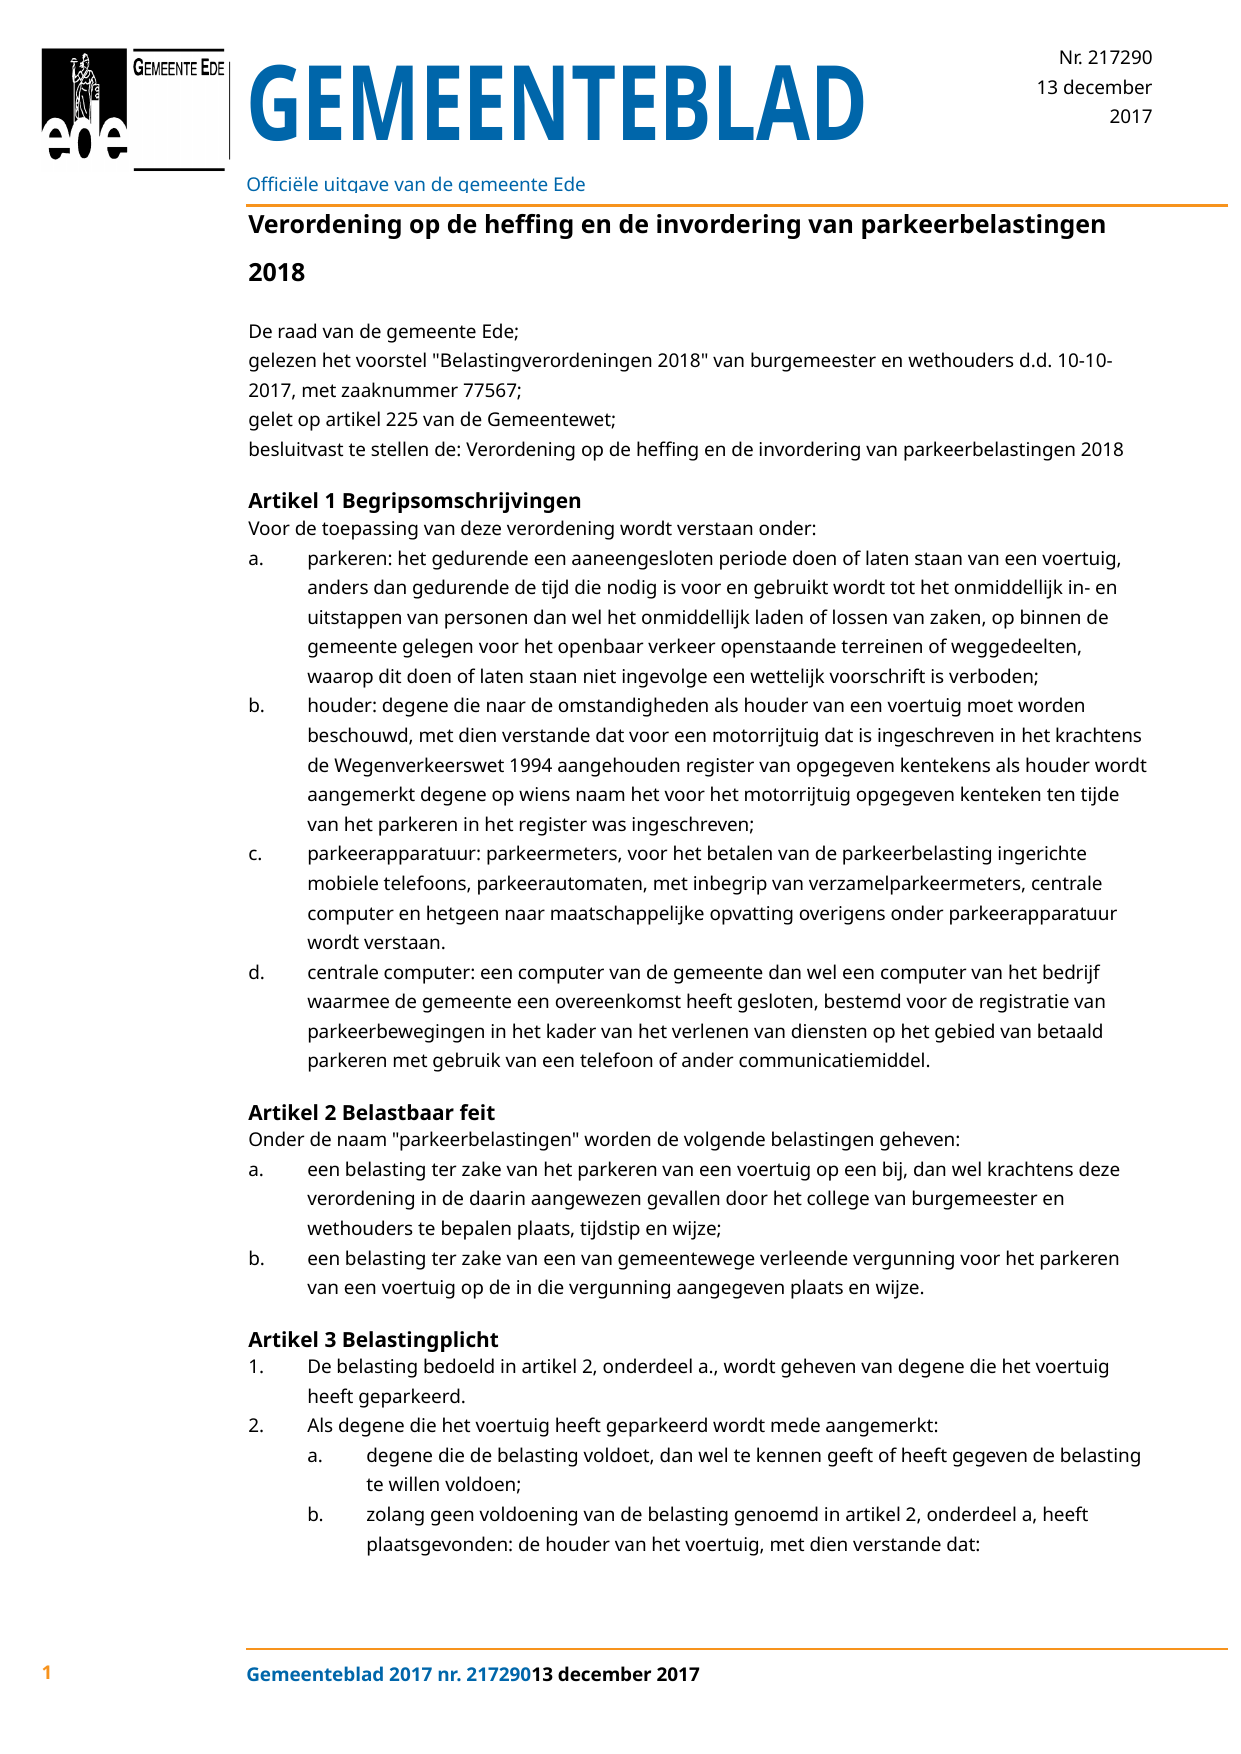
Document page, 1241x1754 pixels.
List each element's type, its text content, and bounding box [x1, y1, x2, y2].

picture [41, 47, 231, 172]
list De belasting bedoeld in artikel 2, onderdeel a., wordt geheven van degene die het voertuig heeft geparkeerd. [248, 1353, 1152, 1408]
text Voor de toepassing van deze verordening wordt verstaan onder: [248, 515, 1152, 541]
text besluitvast te stellen de: Verordening op de heffing en de invordering van parkeerbelastingen 2018 [248, 436, 1152, 462]
list een belasting ter zake van een van gemeentewege verleende vergunning voor het parkeren van een voertuig op de in die vergunning aangegeven plaats en wijze. [248, 1245, 1152, 1300]
text gelezen het voorstel "Belastingverordeningen 2018" van burgemeester en wethouders d.d. 10-10-2017, met zaaknummer 77567; [248, 347, 1152, 403]
list degene die de belasting voldoet, dan wel te kennen geeft of heeft gegeven de belasting te willen voldoen; [307, 1442, 1152, 1497]
list houder: degene die naar de omstandigheden als houder van een voertuig moet worden beschouwd, met dien verstande dat voor een motorrijtuig dat is ingeschreven in het krachtens de Wegenverkeerswet 1994 aangehouden register van opgegeven kentekens als houder wordt aangemerkt degene op wiens naam het voor het motorrijtuig opgegeven kenteken ten tijde van het parkeren in het register was ingeschreven; [248, 693, 1152, 837]
list Als degene die het voertuig heeft geparkeerd wordt mede aangemerkt: [248, 1412, 1152, 1438]
list parkeren: het gedurende een aaneengesloten periode doen of laten staan van een voertuig, anders dan gedurende de tijd die nodig is voor en gebruikt wordt tot het onmiddellijk in- en uitstappen van personen dan wel het onmiddellijk laden of lossen van zaken, op binnen de gemeente gelegen voor het openbaar verkeer openstaande terreinen of weggedeelten, waarop dit doen of laten staan niet ingevolge een wettelijk voorschrift is verboden; [248, 545, 1152, 689]
list centrale computer: een computer van de gemeente dan wel een computer van het bedrijf waarmee de gemeente een overeenkomst heeft gesloten, bestemd voor de registratie van parkeerbewegingen in het kader van het verlenen van diensten op het gebied van betaald parkeren met gebruik van een telefoon of ander communicatiemiddel. [248, 959, 1152, 1073]
text Artikel 2 Belastbaar feit [248, 1098, 1152, 1126]
text Verordening op de heffing en de invordering van parkeerbelastingen 2018 [248, 207, 1152, 288]
list zolang geen voldoening van de belasting genoemd in artikel 2, onderdeel a, heeft plaatsgevonden: de houder van het voertuig, met dien verstande dat: [307, 1501, 1152, 1556]
list een belasting ter zake van het parkeren van een voertuig op een bij, dan wel krachtens deze verordening in de daarin aangewezen gevallen door het college van burgemeester en wethouders te bepalen plaats, tijdstip en wijze; [248, 1156, 1152, 1241]
text Artikel 1 Begripsomschrijvingen [248, 487, 1152, 515]
text De raad van de gemeente Ede; [248, 318, 1152, 344]
text Artikel 3 Belastingplicht [248, 1325, 1152, 1353]
text gelet op artikel 225 van de Gemeentewet; [248, 407, 1152, 432]
list parkeerapparatuur: parkeermeters, voor het betalen van de parkeerbelasting ingerichte mobiele telefoons, parkeerautomaten, met inbegrip van verzamelparkeermeters, centrale computer en hetgeen naar maatschappelijke opvatting overigens onder parkeerapparatuur wordt verstaan. [248, 841, 1152, 955]
text Onder de naam "parkeerbelastingen" worden de volgende belastingen geheven: [248, 1126, 1152, 1152]
